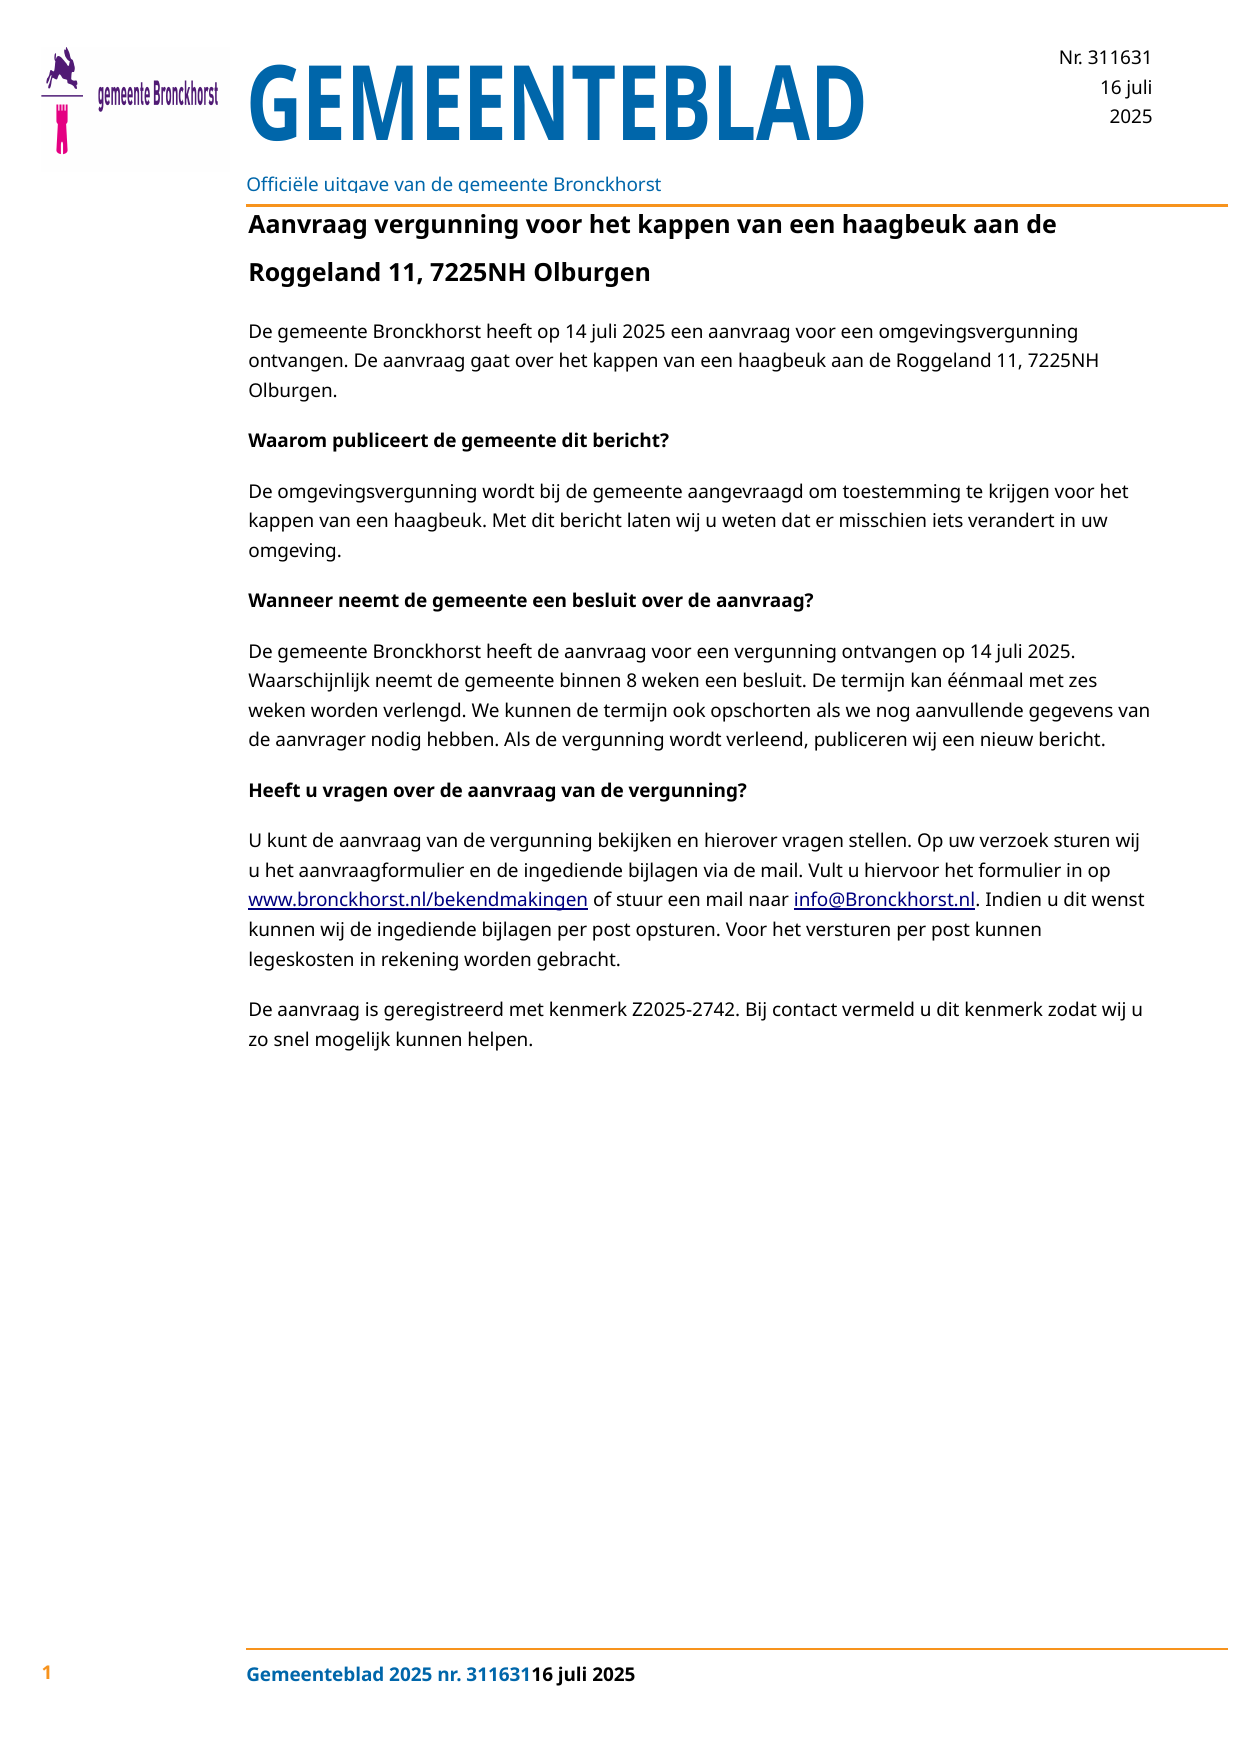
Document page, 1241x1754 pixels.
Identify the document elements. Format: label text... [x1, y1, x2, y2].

text Heeft u vragen over de aanvraag van de vergunning? [248, 777, 1152, 803]
text Waarom publiceert de gemeente dit bericht? [248, 427, 1152, 453]
picture [41, 47, 231, 172]
text De omgevingsvergunning wordt bij de gemeente aangevraagd om toestemming te krijgen voor het kappen van een haagbeuk. Met dit bericht laten wij u weten dat er misschien iets verandert in uw omgeving. [248, 478, 1152, 563]
text De gemeente Bronckhorst heeft de aanvraag voor een vergunning ontvangen op 14 juli 2025. Waarschijnlijk neemt de gemeente binnen 8 weken een besluit. De termijn kan éénmaal met zes weken worden verlengd. We kunnen de termijn ook opschorten als we nog aanvullende gegevens van de aanvrager nodig hebben. Als de vergunning wordt verleend, publiceren wij een nieuw bericht. [248, 638, 1152, 752]
text U kunt de aanvraag van de vergunning bekijken en hierover vragen stellen. Op uw verzoek sturen wij u het aanvraagformulier en de ingediende bijlagen via de mail. Vult u hiervoor het formulier in op www.bronckhorst.nl/bekendmakingen of stuur een mail naar info@Bronckhorst.nl. Indien u dit wenst kunnen wij de ingediende bijlagen per post opsturen. Voor het versturen per post kunnen legeskosten in rekening worden gebracht. [248, 827, 1152, 972]
text De gemeente Bronckhorst heeft op 14 juli 2025 een aanvraag voor een omgevingsvergunning ontvangen. De aanvraag gaat over het kappen van een haagbeuk aan de Roggeland 11, 7225NH Olburgen. [248, 318, 1152, 403]
text Aanvraag vergunning voor het kappen van een haagbeuk aan de Roggeland 11, 7225NH Olburgen [248, 207, 1152, 288]
text De aanvraag is geregistreerd met kenmerk Z2025-2742. Bij contact vermeld u dit kenmerk zodat wij u zo snel mogelijk kunnen helpen. [248, 996, 1152, 1052]
text Wanneer neemt de gemeente een besluit over de aanvraag? [248, 587, 1152, 613]
